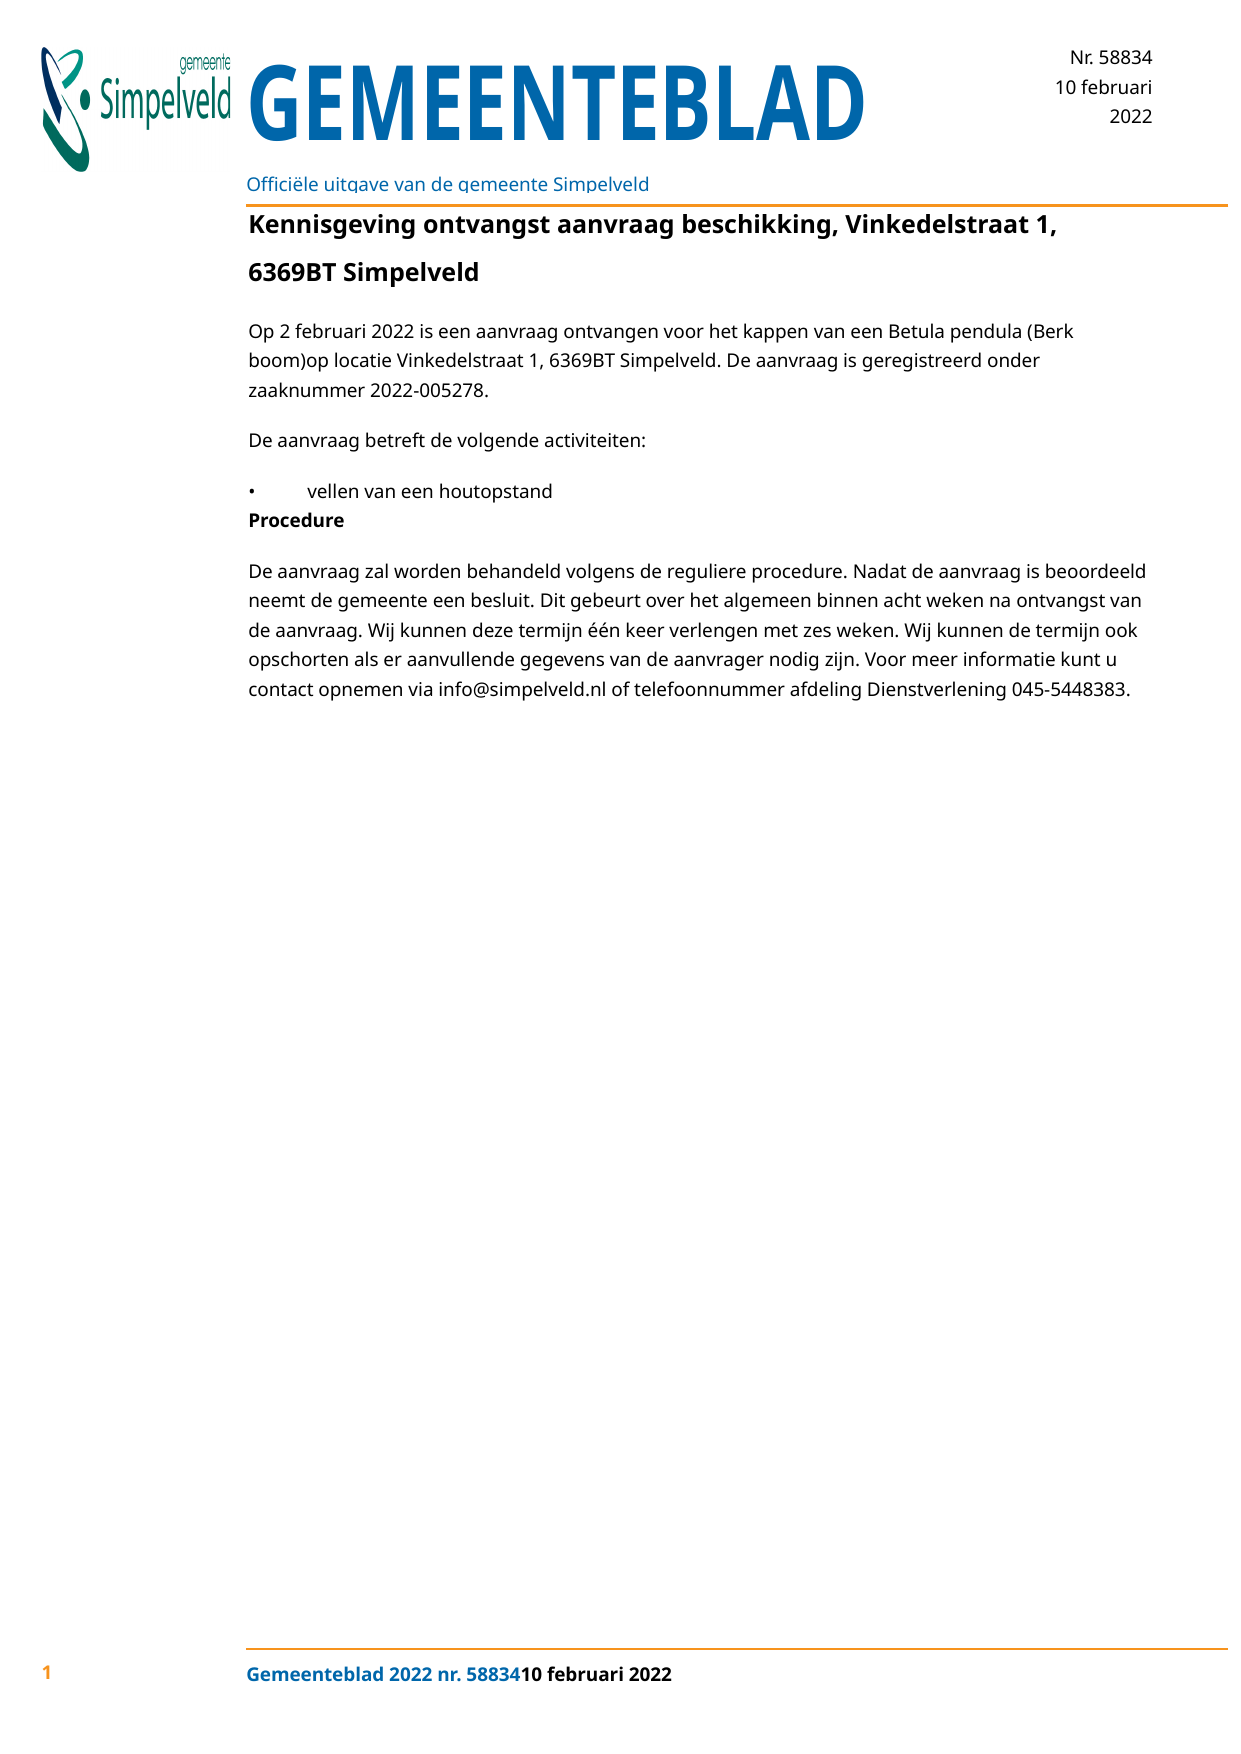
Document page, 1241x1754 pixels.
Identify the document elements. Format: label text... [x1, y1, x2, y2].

text Op 2 februari 2022 is een aanvraag ontvangen voor het kappen van een Betula pendula (Berk boom)op locatie Vinkedelstraat 1, 6369BT Simpelveld. De aanvraag is geregistreerd onder zaaknummer 2022-005278. [248, 318, 1152, 403]
text De aanvraag betreft de volgende activiteiten: [248, 427, 1152, 453]
list vellen van een houtopstand [248, 478, 1152, 504]
picture [41, 47, 231, 172]
text Kennisgeving ontvangst aanvraag beschikking, Vinkedelstraat 1, 6369BT Simpelveld [248, 207, 1152, 288]
text De aanvraag zal worden behandeld volgens de reguliere procedure. Nadat de aanvraag is beoordeeld neemt de gemeente een besluit. Dit gebeurt over het algemeen binnen acht weken na ontvangst van de aanvraag. Wij kunnen deze termijn één keer verlengen met zes weken. Wij kunnen de termijn ook opschorten als er aanvullende gegevens van de aanvrager nodig zijn. Voor meer informatie kunt u contact opnemen via info@simpelveld.nl of telefoonnummer afdeling Dienstverlening 045-5448383. [248, 558, 1152, 702]
text Procedure [248, 507, 1152, 533]
